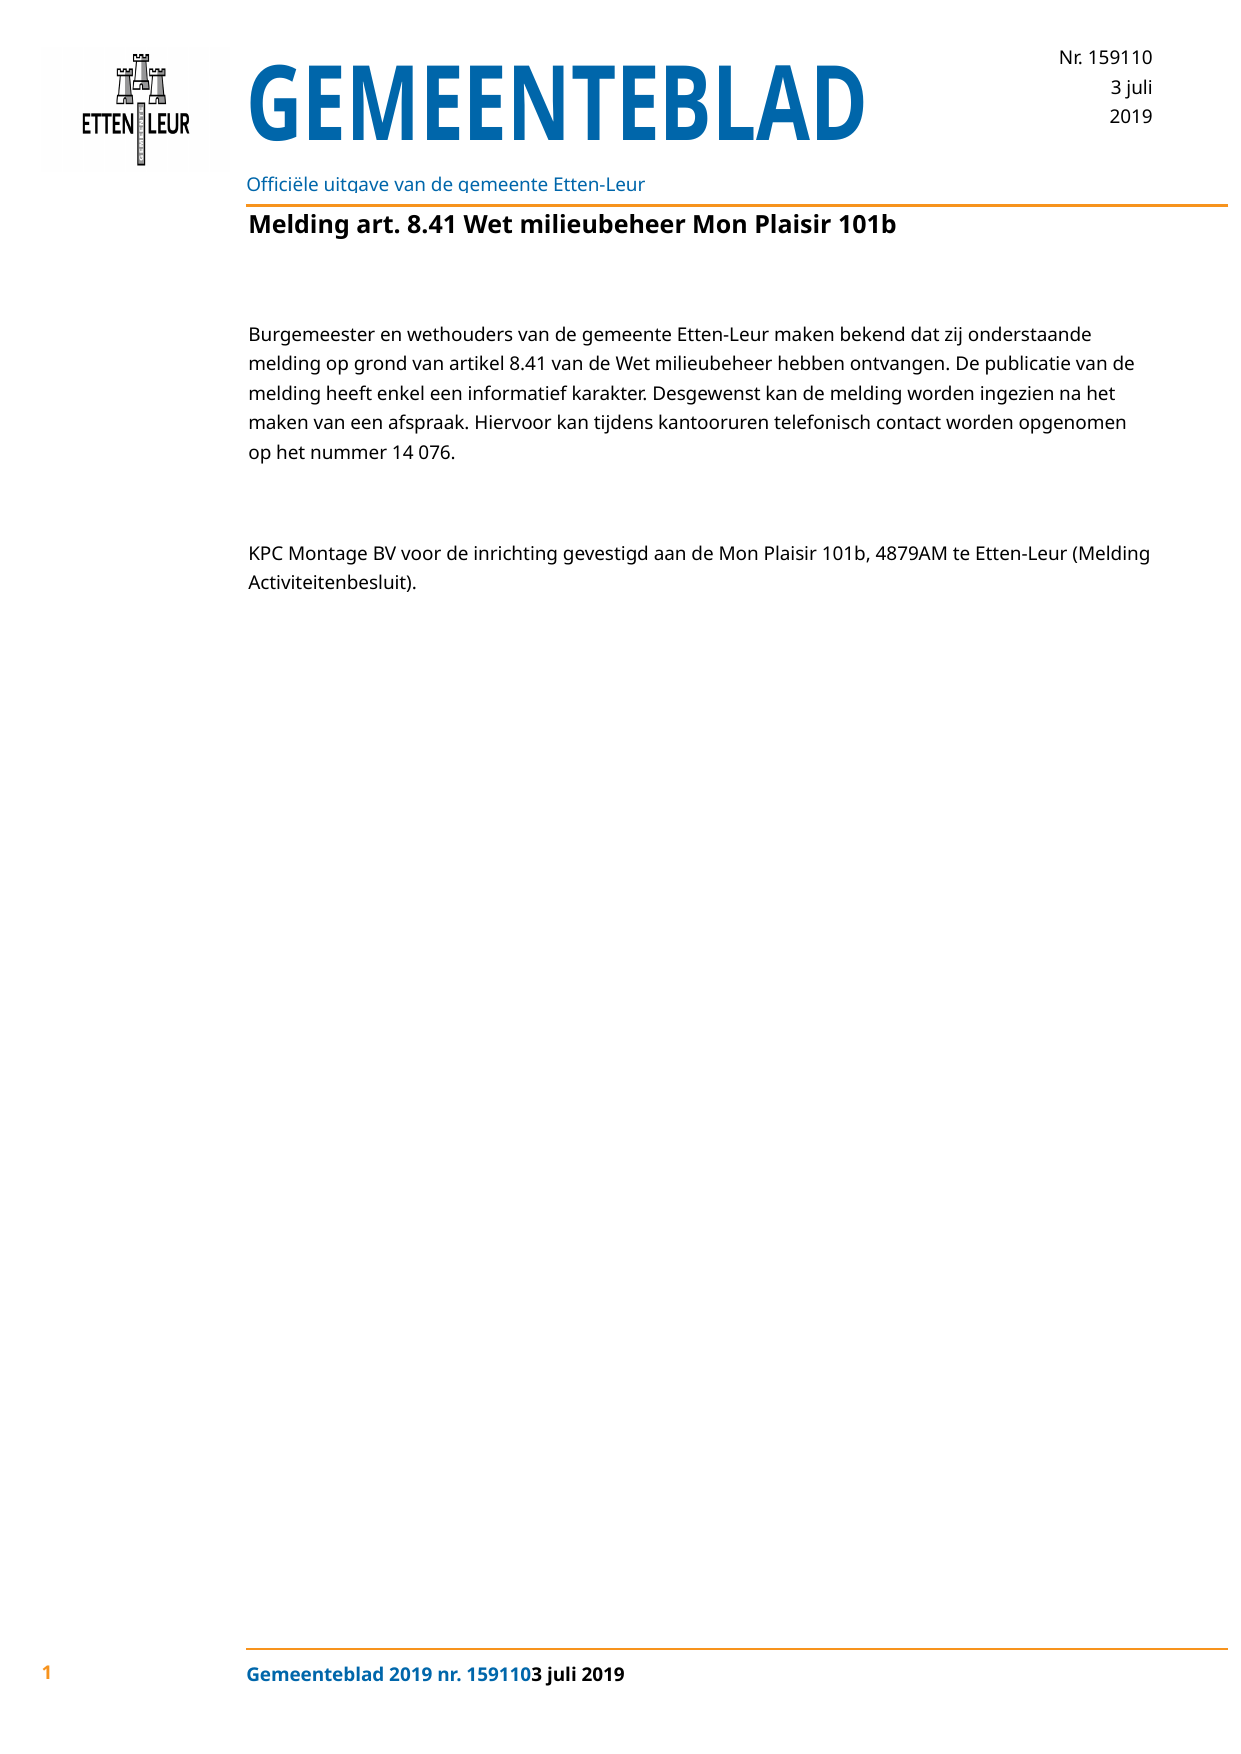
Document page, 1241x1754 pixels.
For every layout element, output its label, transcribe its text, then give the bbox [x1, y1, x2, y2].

picture [41, 47, 231, 172]
text Burgemeester en wethouders van de gemeente Etten-Leur maken bekend dat zij onderstaande melding op grond van artikel 8.41 van de Wet milieubeheer hebben ontvangen. De publicatie van de melding heeft enkel een informatief karakter. Desgewenst kan de melding worden ingezien na het maken van een afspraak. Hiervoor kan tijdens kantooruren telefonisch contact worden opgenomen op het nummer 14 076. [248, 321, 1152, 465]
text Melding art. 8.41 Wet milieubeheer Mon Plaisir 101b [248, 207, 1152, 241]
text KPC Montage BV voor de inrichting gevestigd aan de Mon Plaisir 101b, 4879AM te Etten-Leur (Melding Activiteitenbesluit). [248, 540, 1152, 595]
